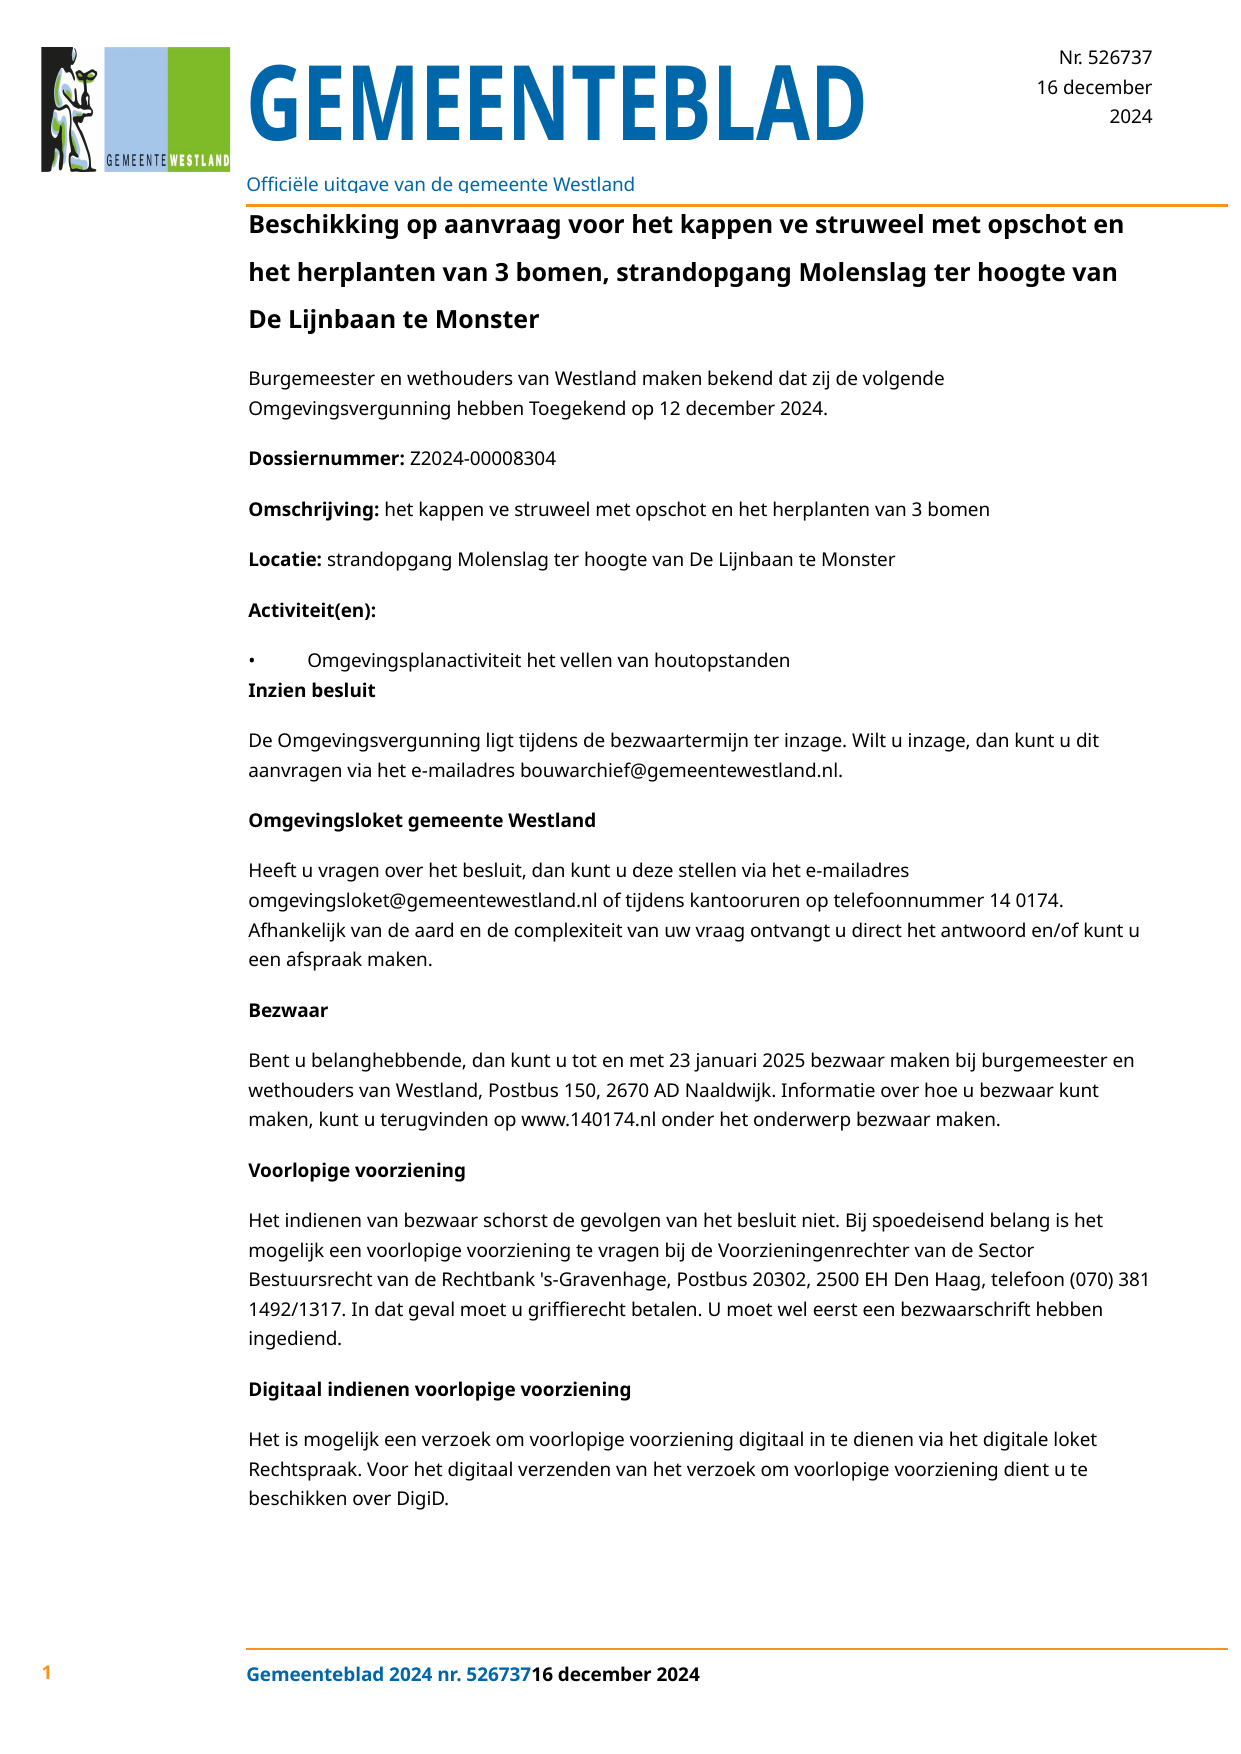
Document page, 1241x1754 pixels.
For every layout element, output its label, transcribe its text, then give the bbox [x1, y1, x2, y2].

text Het indienen van bezwaar schorst de gevolgen van het besluit niet. Bij spoedeisend belang is het mogelijk een voorlopige voorziening te vragen bij de Voorzieningenrechter van de Sector Bestuursrecht van de Rechtbank 's-Gravenhage, Postbus 20302, 2500 EH Den Haag, telefoon (070) 381 1492/1317. In dat geval moet u griffierecht betalen. U moet wel eerst een bezwaarschrift hebben ingediend. [248, 1207, 1152, 1351]
text Locatie: strandopgang Molenslag ter hoogte van De Lijnbaan te Monster [248, 546, 1152, 572]
text Het is mogelijk een verzoek om voorlopige voorziening digitaal in te dienen via het digitale loket Rechtspraak. Voor het digitaal verzenden van het verzoek om voorlopige voorziening dient u te beschikken over DigiD. [248, 1426, 1152, 1511]
text Digitaal indienen voorlopige voorziening [248, 1376, 1152, 1402]
text Beschikking op aanvraag voor het kappen ve struweel met opschot en het herplanten van 3 bomen, strandopgang Molenslag ter hoogte van De Lijnbaan te Monster [248, 207, 1152, 336]
text Omgevingsloket gemeente Westland [248, 807, 1152, 833]
text Burgemeester en wethouders van Westland maken bekend dat zij de volgende Omgevingsvergunning hebben Toegekend op 12 december 2024. [248, 366, 1152, 421]
text Bezwaar [248, 997, 1152, 1022]
text Omschrijving: het kappen ve struweel met opschot en het herplanten van 3 bomen [248, 496, 1152, 522]
text De Omgevingsvergunning ligt tijdens de bezwaartermijn ter inzage. Wilt u inzage, dan kunt u dit aanvragen via het e-mailadres bouwarchief@gemeentewestland.nl. [248, 727, 1152, 782]
text Dossiernummer: Z2024-00008304 [248, 446, 1152, 471]
text Activiteit(en): [248, 597, 1152, 622]
text Inzien besluit [248, 677, 1152, 702]
text Voorlopige voorziening [248, 1157, 1152, 1182]
text Bent u belanghebbende, dan kunt u tot en met 23 januari 2025 bezwaar maken bij burgemeester en wethouders van Westland, Postbus 150, 2670 AD Naaldwijk. Informatie over hoe u bezwaar kunt maken, kunt u terugvinden op www.140174.nl onder het onderwerp bezwaar maken. [248, 1047, 1152, 1132]
list Omgevingsplanactiviteit het vellen van houtopstanden [248, 647, 1152, 673]
text Heeft u vragen over het besluit, dan kunt u deze stellen via het e-mailadres omgevingsloket@gemeentewestland.nl of tijdens kantooruren op telefoonnummer 14 0174. Afhankelijk van de aard en de complexiteit van uw vraag ontvangt u direct het antwoord en/of kunt u een afspraak maken. [248, 858, 1152, 972]
picture [41, 47, 231, 172]
